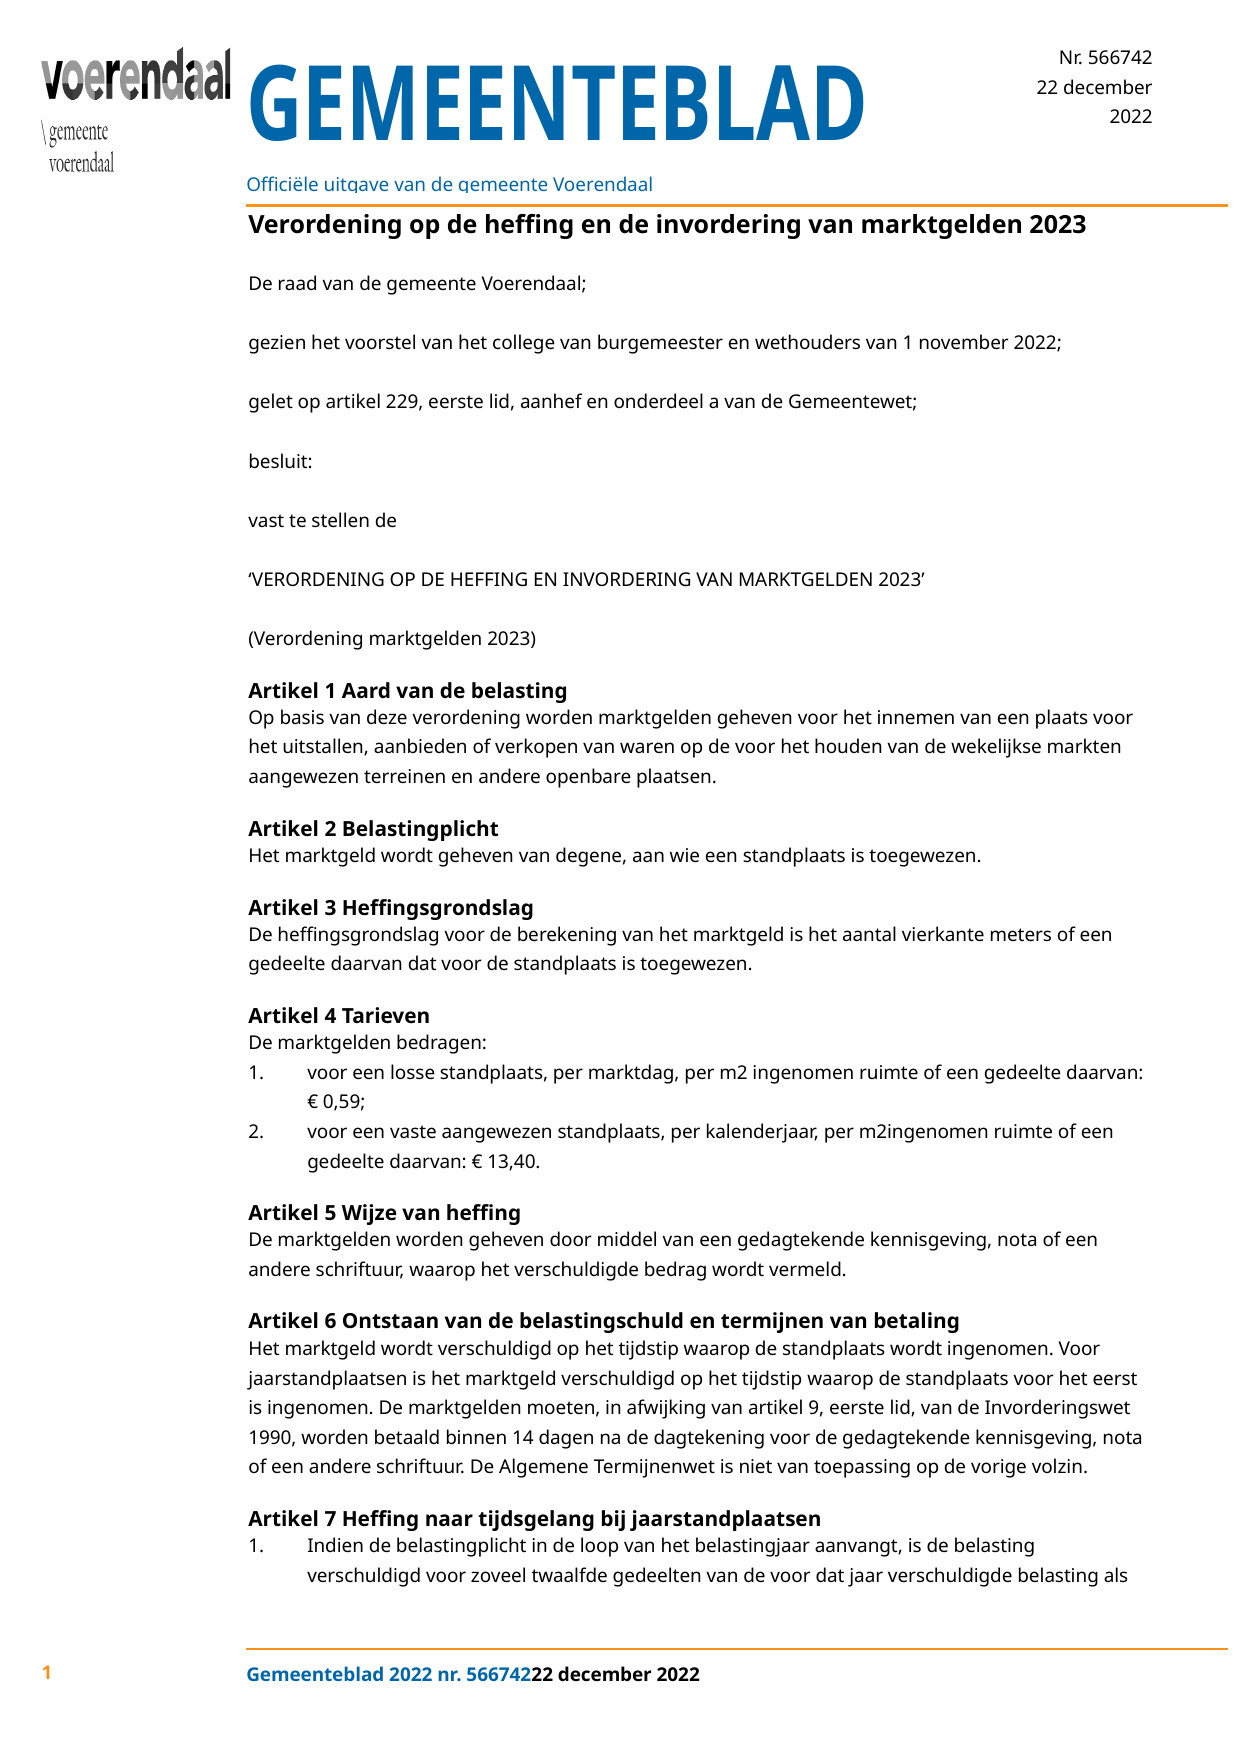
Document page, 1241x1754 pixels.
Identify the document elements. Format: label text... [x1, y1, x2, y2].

text Artikel 1 Aard van de belasting [248, 676, 1152, 704]
text De marktgelden bedragen: [248, 1029, 1152, 1055]
text Verordening op de heffing en de invordering van marktgelden 2023 [248, 207, 1152, 241]
text Het marktgeld wordt verschuldigd op het tijdstip waarop de standplaats wordt ingenomen. Voor jaarstandplaatsen is het marktgeld verschuldigd op het tijdstip waarop de standplaats voor het eerst is ingenomen. De marktgelden moeten, in afwijking van artikel 9, eerste lid, van de Invorderingswet 1990, worden betaald binnen 14 dagen na de dagtekening voor de gedagtekende kennisgeving, nota of een andere schriftuur. De Algemene Termijnenwet is niet van toepassing op de vorige volzin. [248, 1335, 1152, 1479]
text besluit: [248, 448, 1152, 473]
text gelet op artikel 229, eerste lid, aanhef en onderdeel a van de Gemeentewet; [248, 389, 1152, 414]
text vast te stellen de [248, 507, 1152, 533]
text De marktgelden worden geheven door middel van een gedagtekende kennisgeving, nota of een andere schriftuur, waarop het verschuldigde bedrag wordt vermeld. [248, 1227, 1152, 1282]
text Artikel 3 Heffingsgrondslag [248, 893, 1152, 921]
text Artikel 4 Tarieven [248, 1001, 1152, 1029]
text Het marktgeld wordt geheven van degene, aan wie een standplaats is toegewezen. [248, 842, 1152, 868]
text Artikel 2 Belastingplicht [248, 814, 1152, 842]
text De heffingsgrondslag voor de berekening van het marktgeld is het aantal vierkante meters of een gedeelte daarvan dat voor de standplaats is toegewezen. [248, 921, 1152, 976]
list voor een vaste aangewezen standplaats, per kalenderjaar, per m2ingenomen ruimte of een gedeelte daarvan: € 13,40. [248, 1118, 1152, 1173]
list Indien de belastingplicht in de loop van het belastingjaar aanvangt, is de belasting verschuldigd voor zoveel twaalfde gedeelten van de voor dat jaar verschuldigde belasting als [248, 1532, 1152, 1588]
text Artikel 7 Heffing naar tijdsgelang bij jaarstandplaatsen [248, 1504, 1152, 1532]
text Artikel 6 Ontstaan van de belastingschuld en termijnen van betaling [248, 1307, 1152, 1335]
text (Verordening marktgelden 2023) [248, 625, 1152, 651]
text De raad van de gemeente Voerendaal; [248, 270, 1152, 296]
text ‘VERORDENING OP DE HEFFING EN INVORDERING VAN MARKTGELDEN 2023’ [248, 566, 1152, 592]
text Artikel 5 Wijze van heffing [248, 1198, 1152, 1227]
text Op basis van deze verordening worden marktgelden geheven voor het innemen van een plaats voor het uitstallen, aanbieden of verkopen van waren op de voor het houden van de wekelijkse markten aangewezen terreinen en andere openbare plaatsen. [248, 704, 1152, 789]
list voor een losse standplaats, per marktdag, per m2 ingenomen ruimte of een gedeelte daarvan: € 0,59; [248, 1059, 1152, 1114]
text gezien het voorstel van het college van burgemeester en wethouders van 1 november 2022; [248, 329, 1152, 355]
picture [41, 47, 231, 172]
